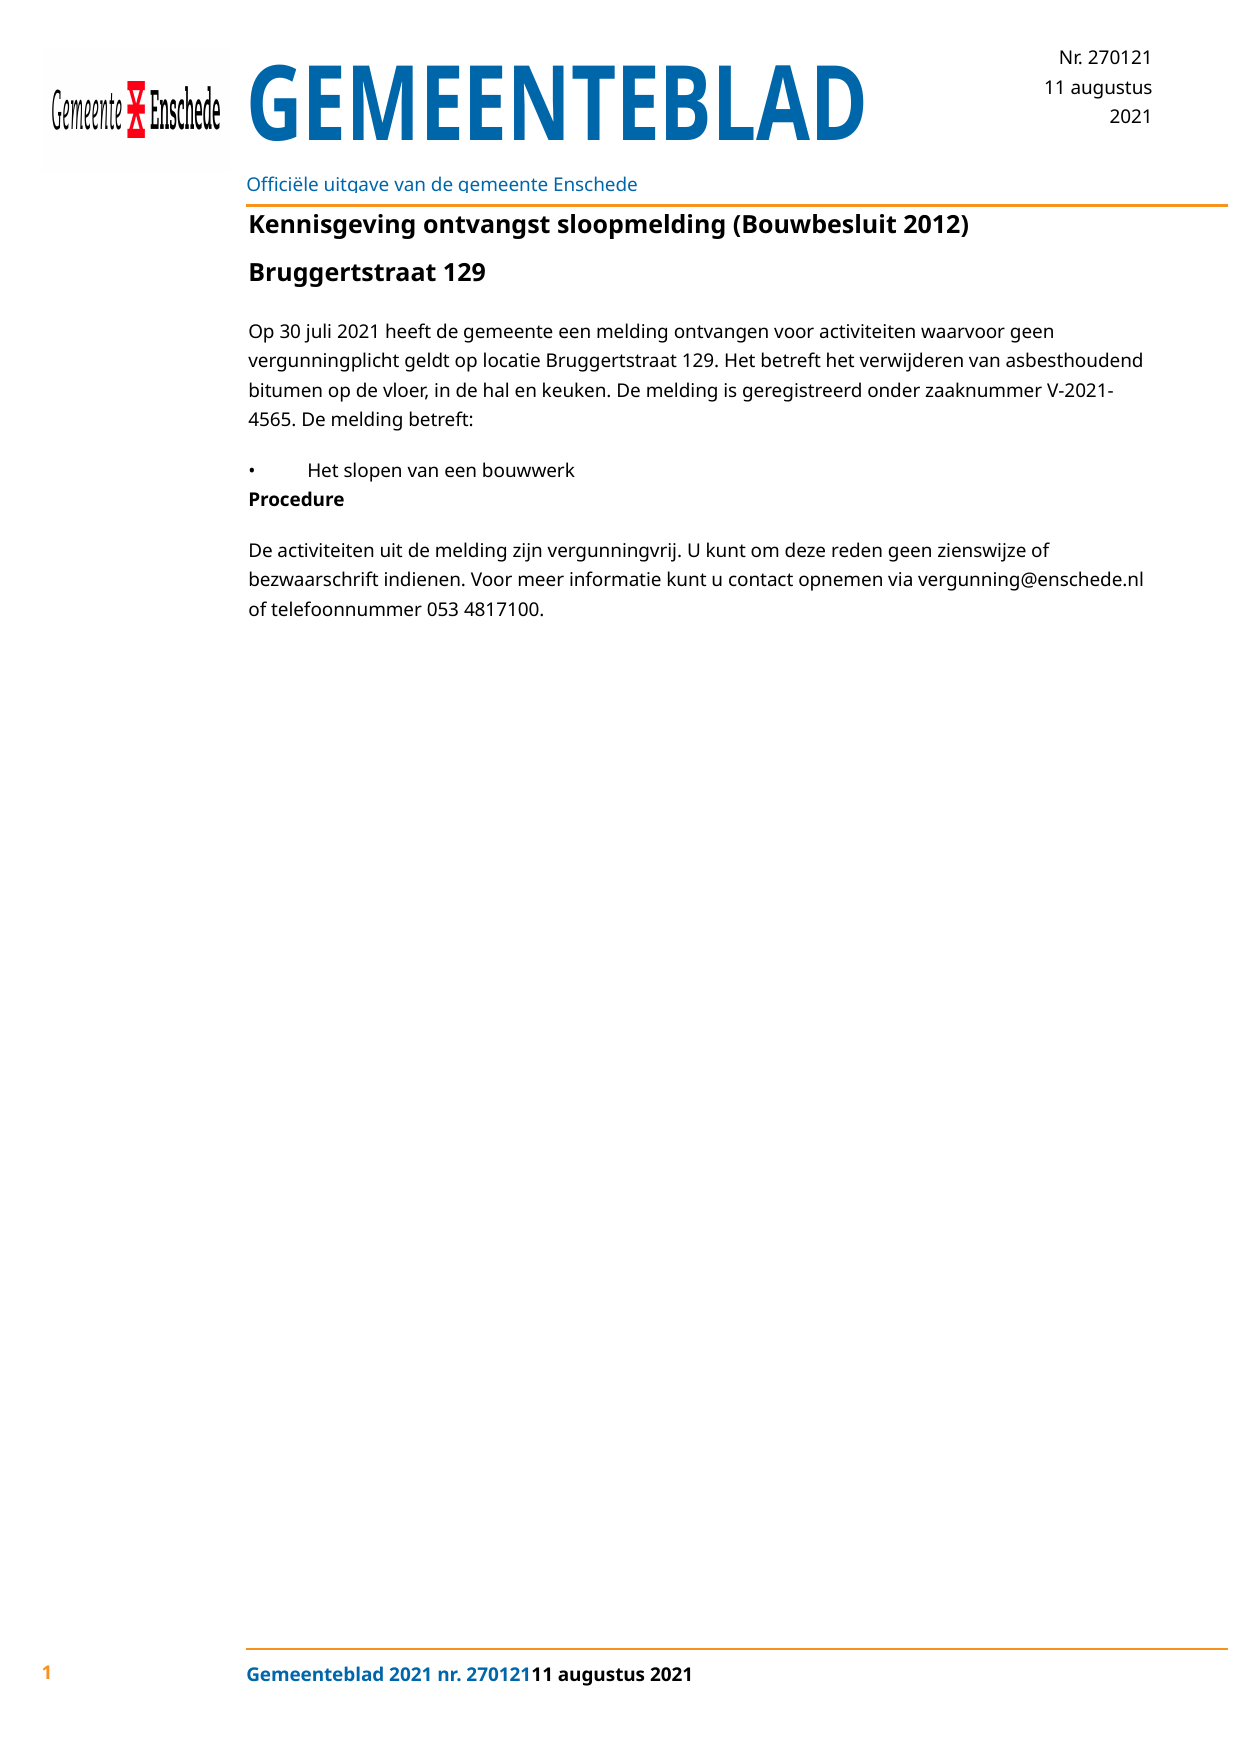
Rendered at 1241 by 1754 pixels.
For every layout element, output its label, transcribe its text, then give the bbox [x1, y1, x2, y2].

text De activiteiten uit de melding zijn vergunningvrij. U kunt om deze reden geen zienswijze of bezwaarschrift indienen. Voor meer informatie kunt u contact opnemen via vergunning@enschede.nl of telefoonnummer 053 4817100. [248, 537, 1152, 622]
list Het slopen van een bouwwerk [248, 457, 1152, 483]
text Op 30 juli 2021 heeft de gemeente een melding ontvangen voor activiteiten waarvoor geen vergunningplicht geldt op locatie Bruggertstraat 129. Het betreft het verwijderen van asbesthoudend bitumen op de vloer, in de hal en keuken. De melding is geregistreerd onder zaaknummer V-2021-4565. De melding betreft: [248, 318, 1152, 432]
text Kennisgeving ontvangst sloopmelding (Bouwbesluit 2012) Bruggertstraat 129 [248, 207, 1152, 288]
picture [41, 47, 231, 172]
text Procedure [248, 487, 1152, 512]
